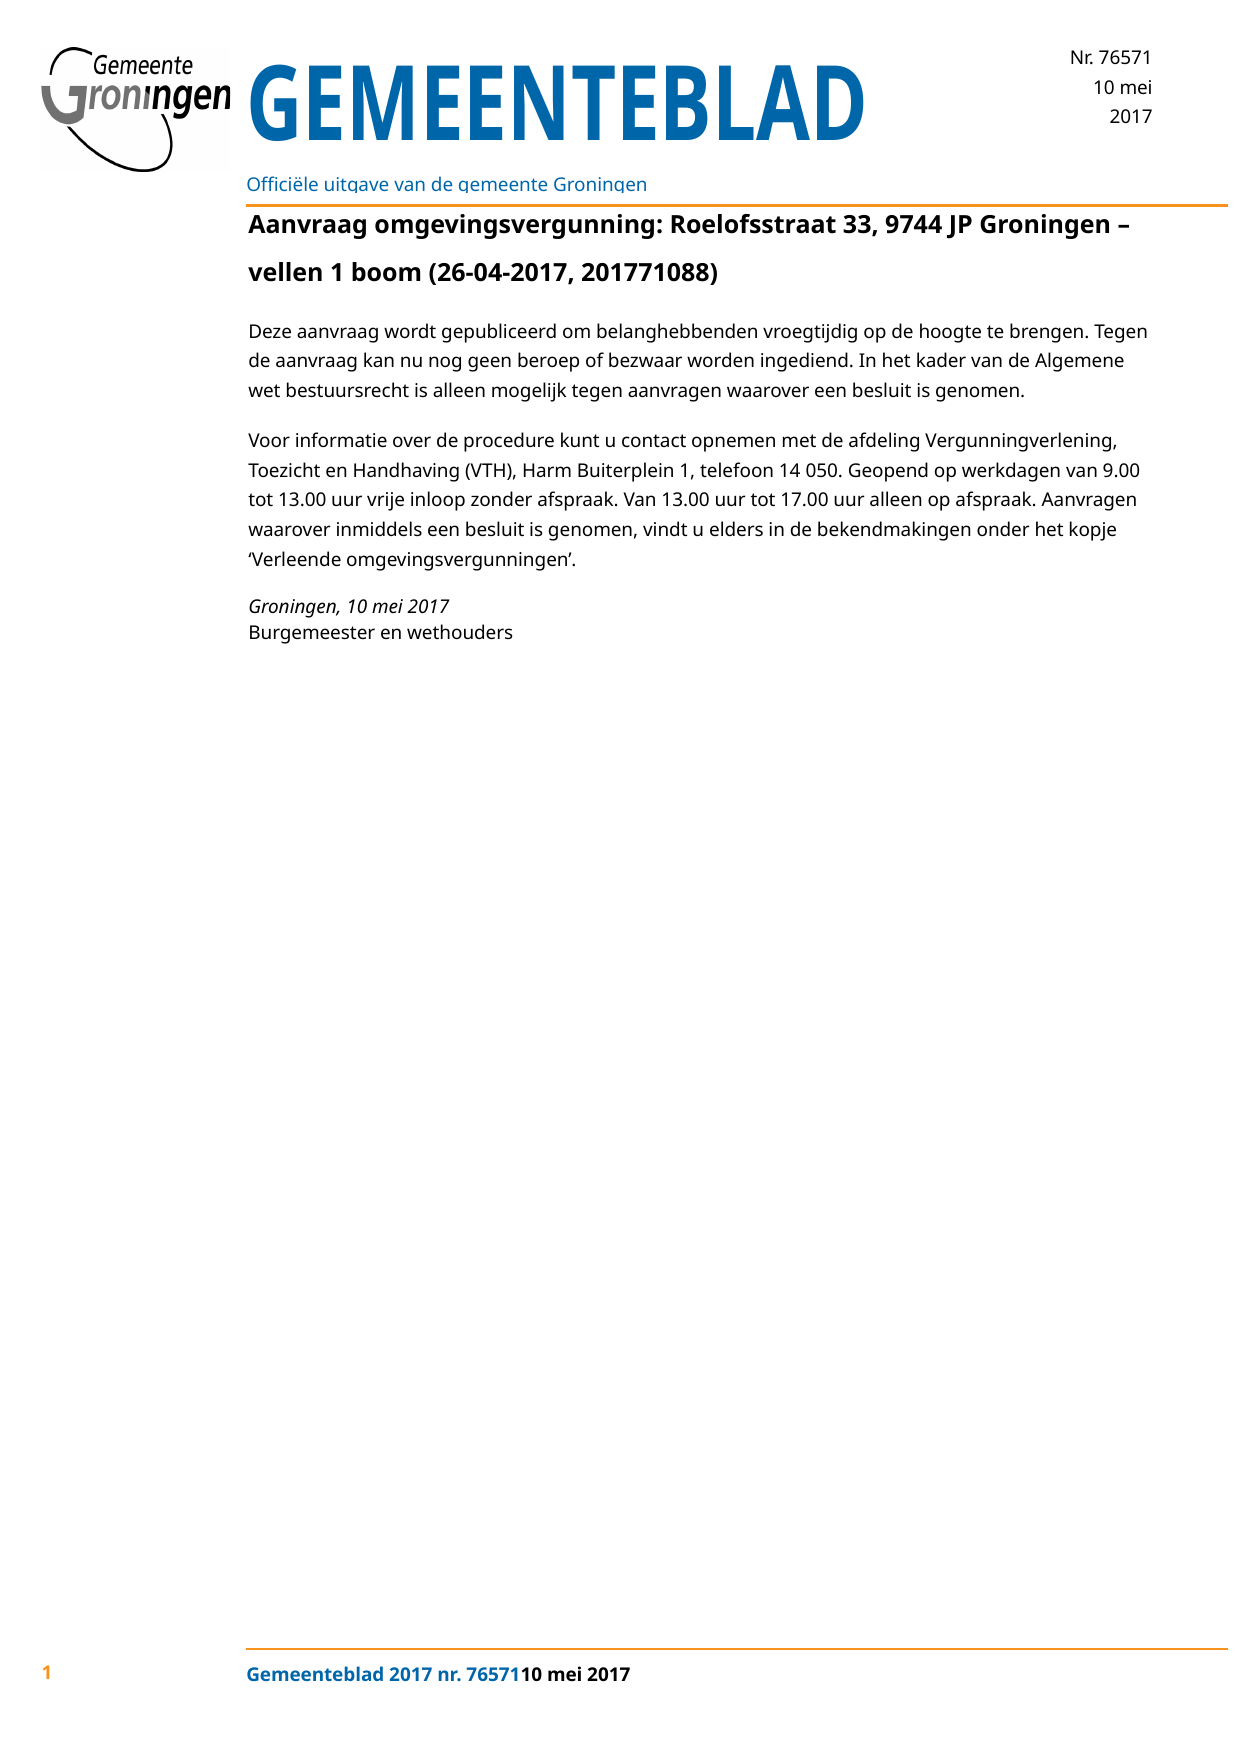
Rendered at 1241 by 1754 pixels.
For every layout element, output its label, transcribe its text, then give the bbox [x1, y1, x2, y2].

picture [41, 47, 231, 172]
text Groningen, 10 mei 2017 [248, 594, 1152, 619]
text Aanvraag omgevingsvergunning: Roelofsstraat 33, 9744 JP Groningen – vellen 1 boom (26-04-2017, 201771088) [248, 207, 1152, 288]
text Burgemeester en wethouders [248, 619, 1152, 645]
text Voor informatie over de procedure kunt u contact opnemen met de afdeling Vergunningverlening, Toezicht en Handhaving (VTH), Harm Buiterplein 1, telefoon 14 050. Geopend op werkdagen van 9.00 tot 13.00 uur vrije inloop zonder afspraak. Van 13.00 uur tot 17.00 uur alleen op afspraak. Aanvragen waarover inmiddels een besluit is genomen, vindt u elders in de bekendmakingen onder het kopje ‘Verleende omgevingsvergunningen’. [248, 427, 1152, 572]
text Deze aanvraag wordt gepubliceerd om belanghebbenden vroegtijdig op de hoogte te brengen. Tegen de aanvraag kan nu nog geen beroep of bezwaar worden ingediend. In het kader van de Algemene wet bestuursrecht is alleen mogelijk tegen aanvragen waarover een besluit is genomen. [248, 318, 1152, 403]
